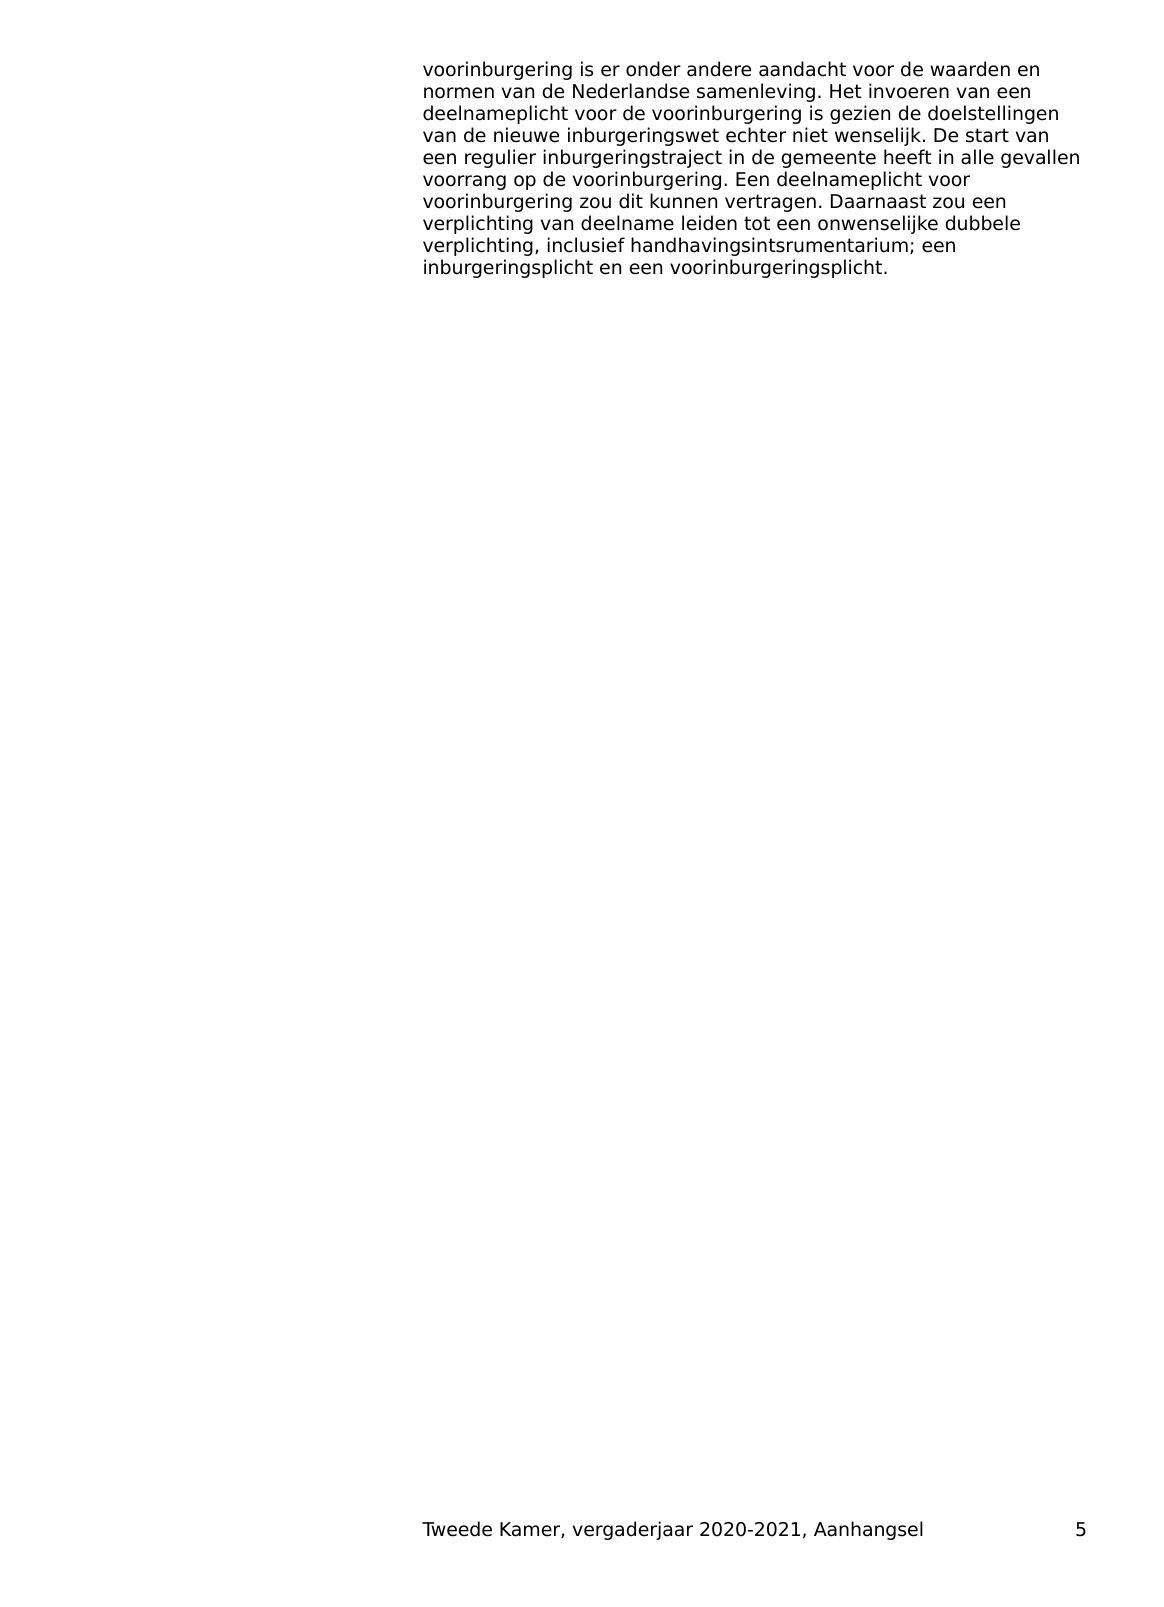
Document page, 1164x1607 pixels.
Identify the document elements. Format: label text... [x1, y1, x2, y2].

text voorinburgering is er onder andere aandacht voor de waarden en normen van de Nederlandse samenleving. Het invoeren van een deelnameplicht voor de voorinburgering is gezien de doelstellingen van de nieuwe inburgeringswet echter niet wenselijk. De start van een regulier inburgeringstraject in de gemeente heeft in alle gevallen voorrang op de voorinburgering. Een deelnameplicht voor voorinburgering zou dit kunnen vertragen. Daarnaast zou een verplichting van deelname leiden tot een onwenselijke dubbele verplichting, inclusief handhavingsintsrumentarium; een inburgeringsplicht en een voorinburgeringsplicht. [422, 59, 1087, 279]
